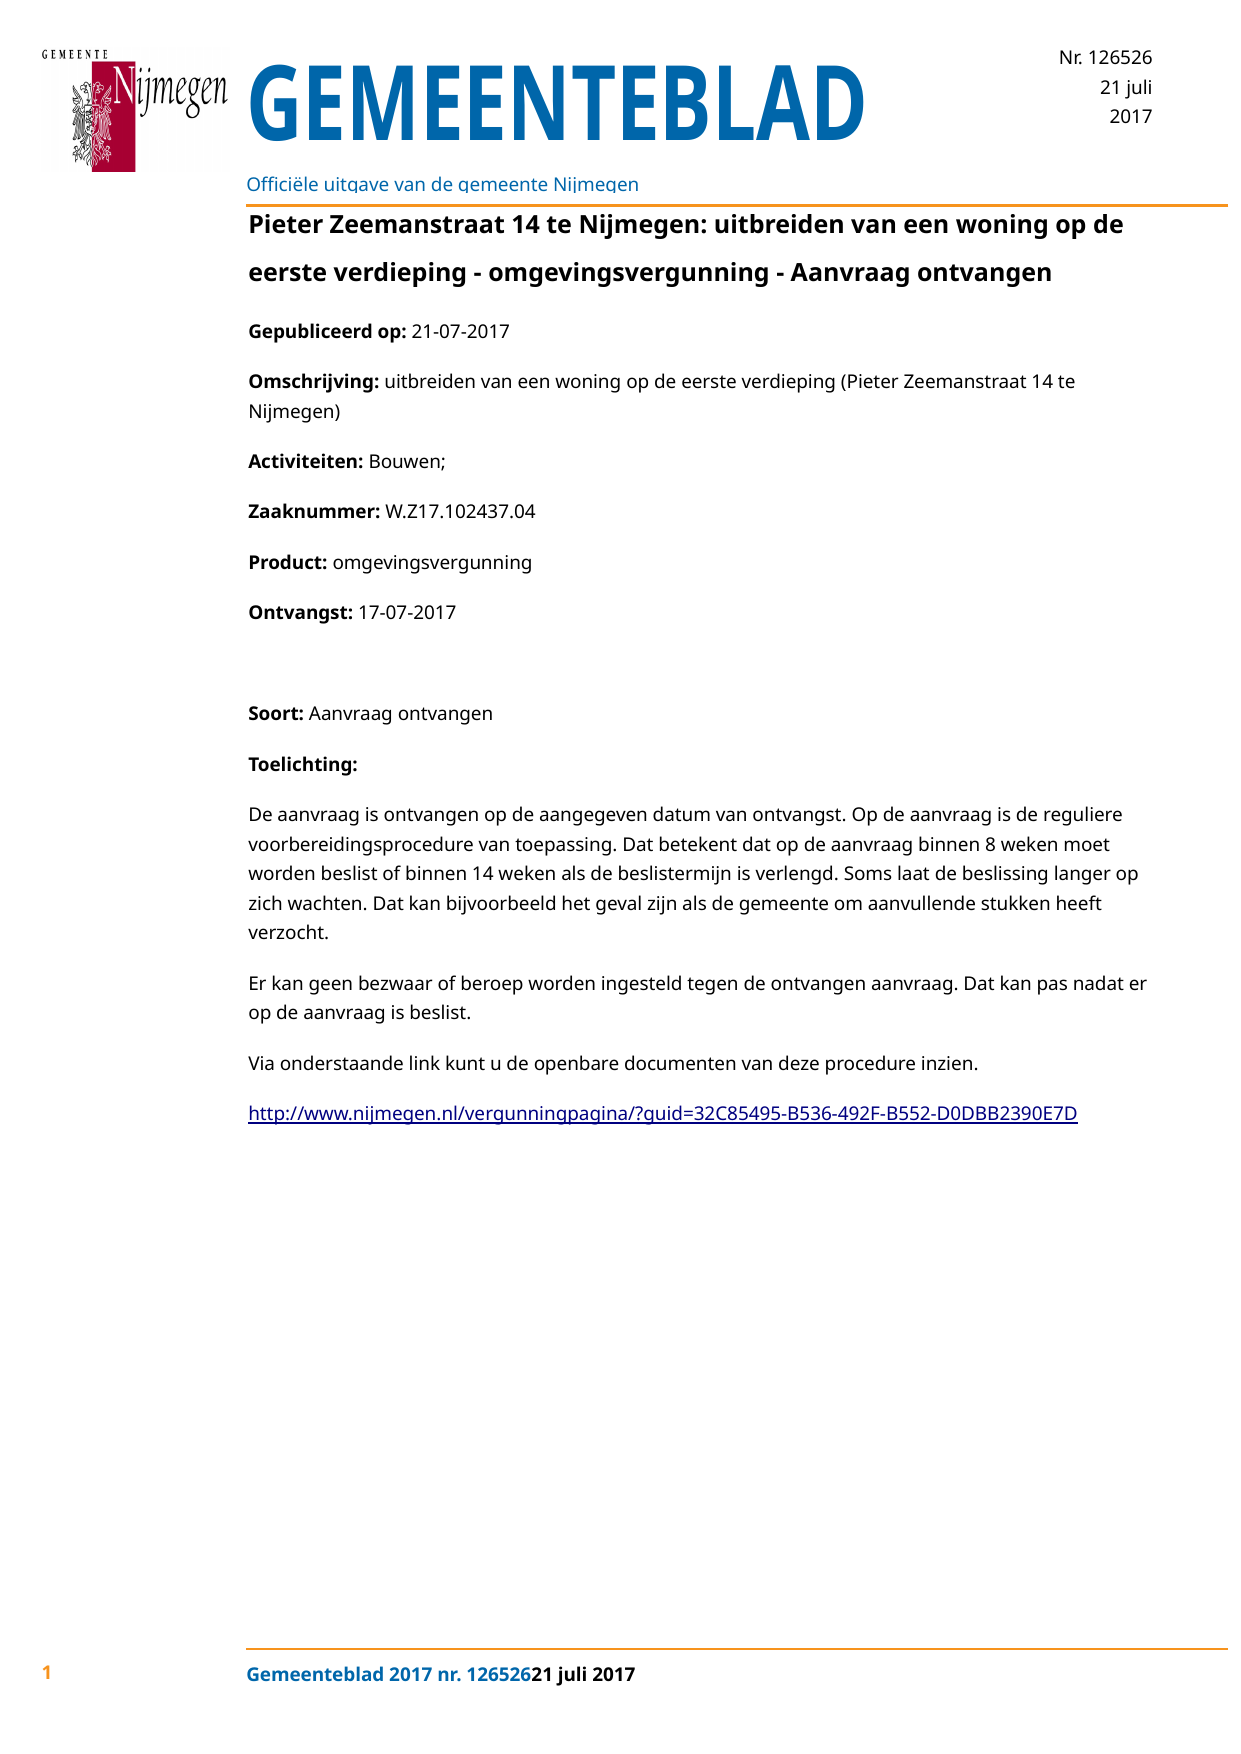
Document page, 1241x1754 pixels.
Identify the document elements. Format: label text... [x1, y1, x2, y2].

text Er kan geen bezwaar of beroep worden ingesteld tegen de ontvangen aanvraag. Dat kan pas nadat er op de aanvraag is beslist. [248, 970, 1152, 1025]
text Via onderstaande link kunt u de openbare documenten van deze procedure inzien. [248, 1050, 1152, 1076]
text Ontvangst: 17-07-2017 [248, 599, 1152, 625]
text http://www.nijmegen.nl/vergunningpagina/?guid=32C85495-B536-492F-B552-D0DBB2390E7D [248, 1100, 1152, 1126]
text De aanvraag is ontvangen op de aangegeven datum van ontvangst. Op de aanvraag is de reguliere voorbereidingsprocedure van toepassing. Dat betekent dat op de aanvraag binnen 8 weken moet worden beslist of binnen 14 weken als de beslistermijn is verlengd. Soms laat de beslissing langer op zich wachten. Dat kan bijvoorbeeld het geval zijn als de gemeente om aanvullende stukken heeft verzocht. [248, 801, 1152, 945]
picture [41, 47, 231, 172]
text Omschrijving: uitbreiden van een woning op de eerste verdieping (Pieter Zeemanstraat 14 te Nijmegen) [248, 368, 1152, 424]
text Product: omgevingsvergunning [248, 549, 1152, 575]
text Soort: Aanvraag ontvangen [248, 700, 1152, 726]
text Toelichting: [248, 751, 1152, 777]
text Activiteiten: Bouwen; [248, 448, 1152, 474]
text Gepubliceerd op: 21-07-2017 [248, 318, 1152, 344]
text Pieter Zeemanstraat 14 te Nijmegen: uitbreiden van een woning op de eerste verdieping - omgevingsvergunning - Aanvraag ontvangen [248, 207, 1152, 288]
text Zaaknummer: W.Z17.102437.04 [248, 499, 1152, 524]
